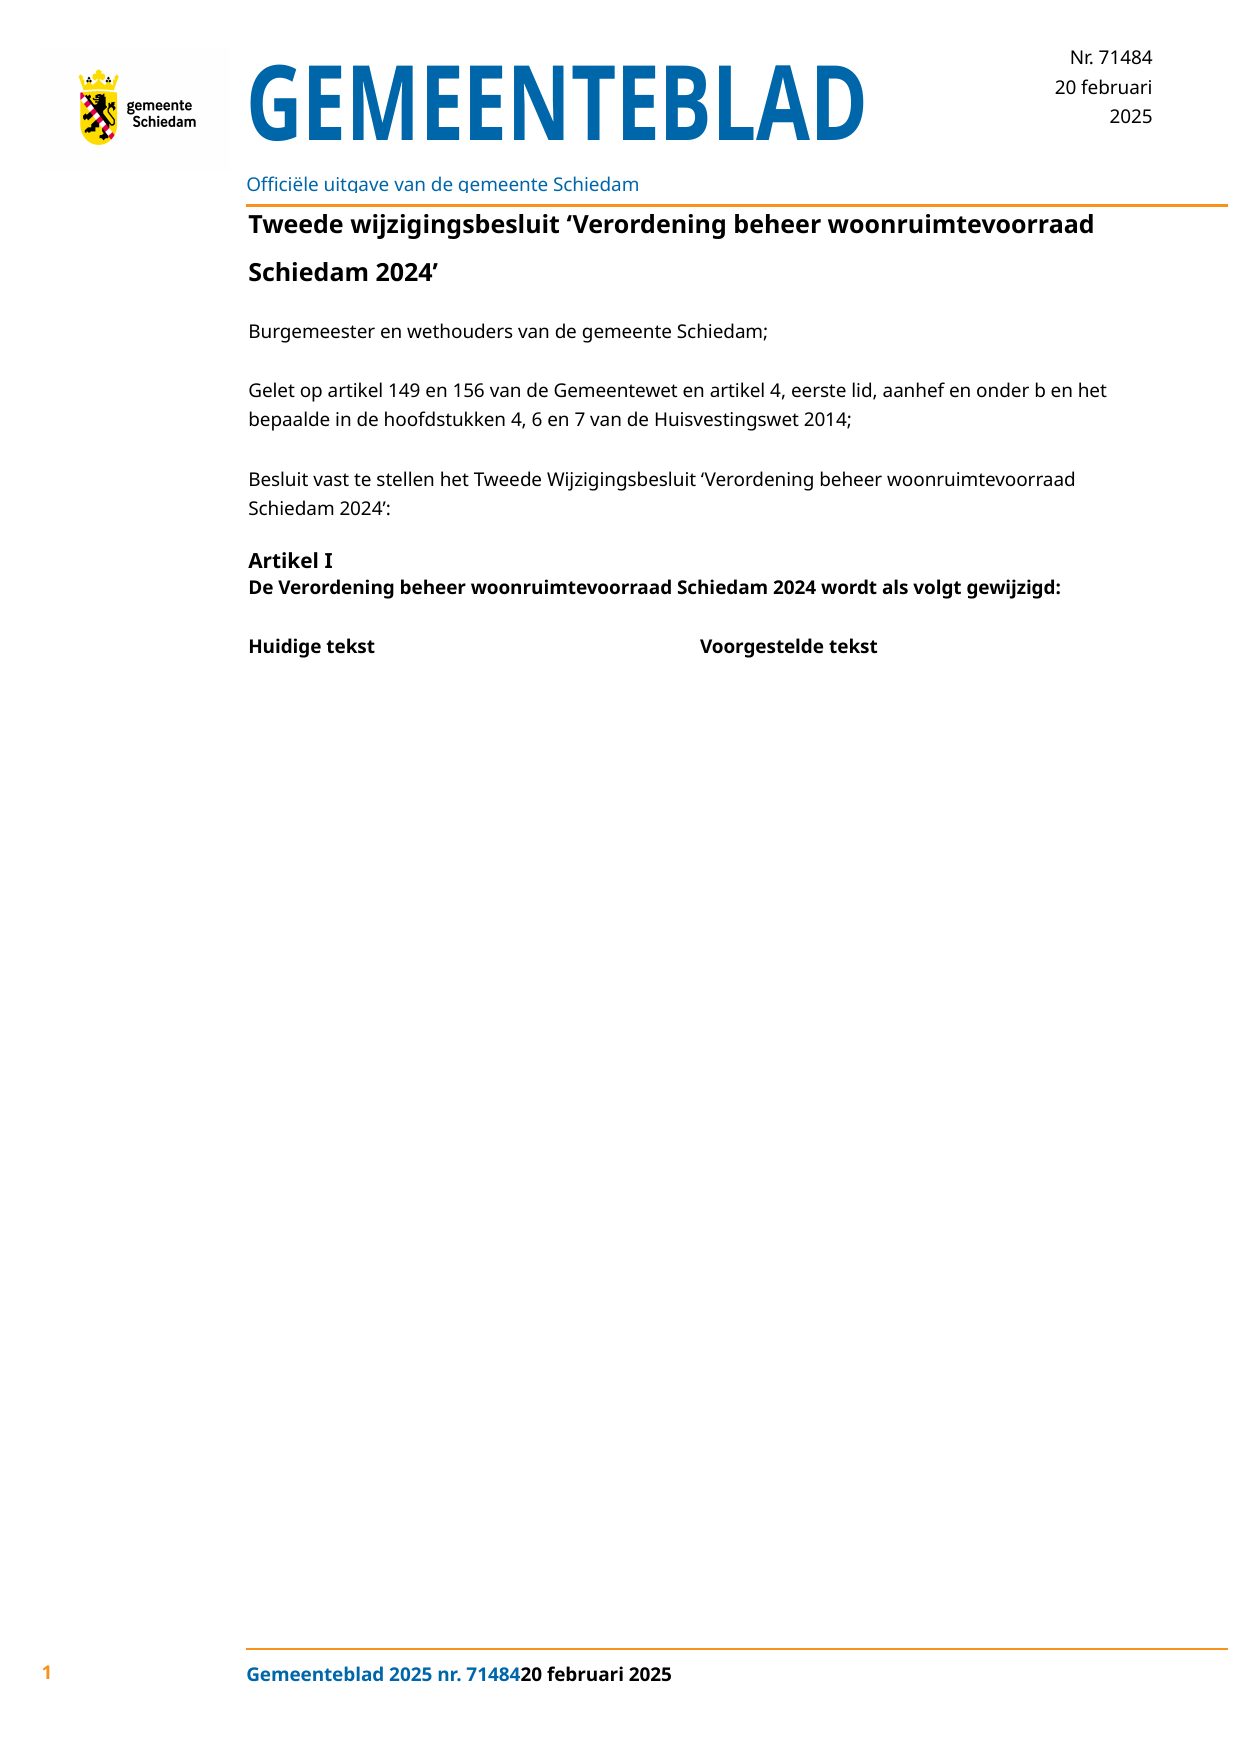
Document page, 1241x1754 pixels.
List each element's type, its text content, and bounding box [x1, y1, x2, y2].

text Burgemeester en wethouders van de gemeente Schiedam; [248, 318, 1152, 344]
picture [41, 47, 231, 172]
text Gelet op artikel 149 en 156 van de Gemeentewet en artikel 4, eerste lid, aanhef en onder b en het bepaalde in de hoofdstukken 4, 6 en 7 van de Huisvestingswet 2014; [248, 377, 1152, 432]
text Besluit vast te stellen het Tweede Wijzigingsbesluit ‘Verordening beheer woonruimtevoorraad Schiedam 2024’: [248, 466, 1152, 521]
table_header Huidige tekst [248, 634, 700, 659]
text Tweede wijzigingsbesluit ‘Verordening beheer woonruimtevoorraad Schiedam 2024’ [248, 207, 1152, 288]
text De Verordening beheer woonruimtevoorraad Schiedam 2024 wordt als volgt gewijzigd: [248, 574, 1152, 600]
table_header Voorgestelde tekst [700, 634, 1152, 659]
text Artikel I [248, 546, 1152, 574]
